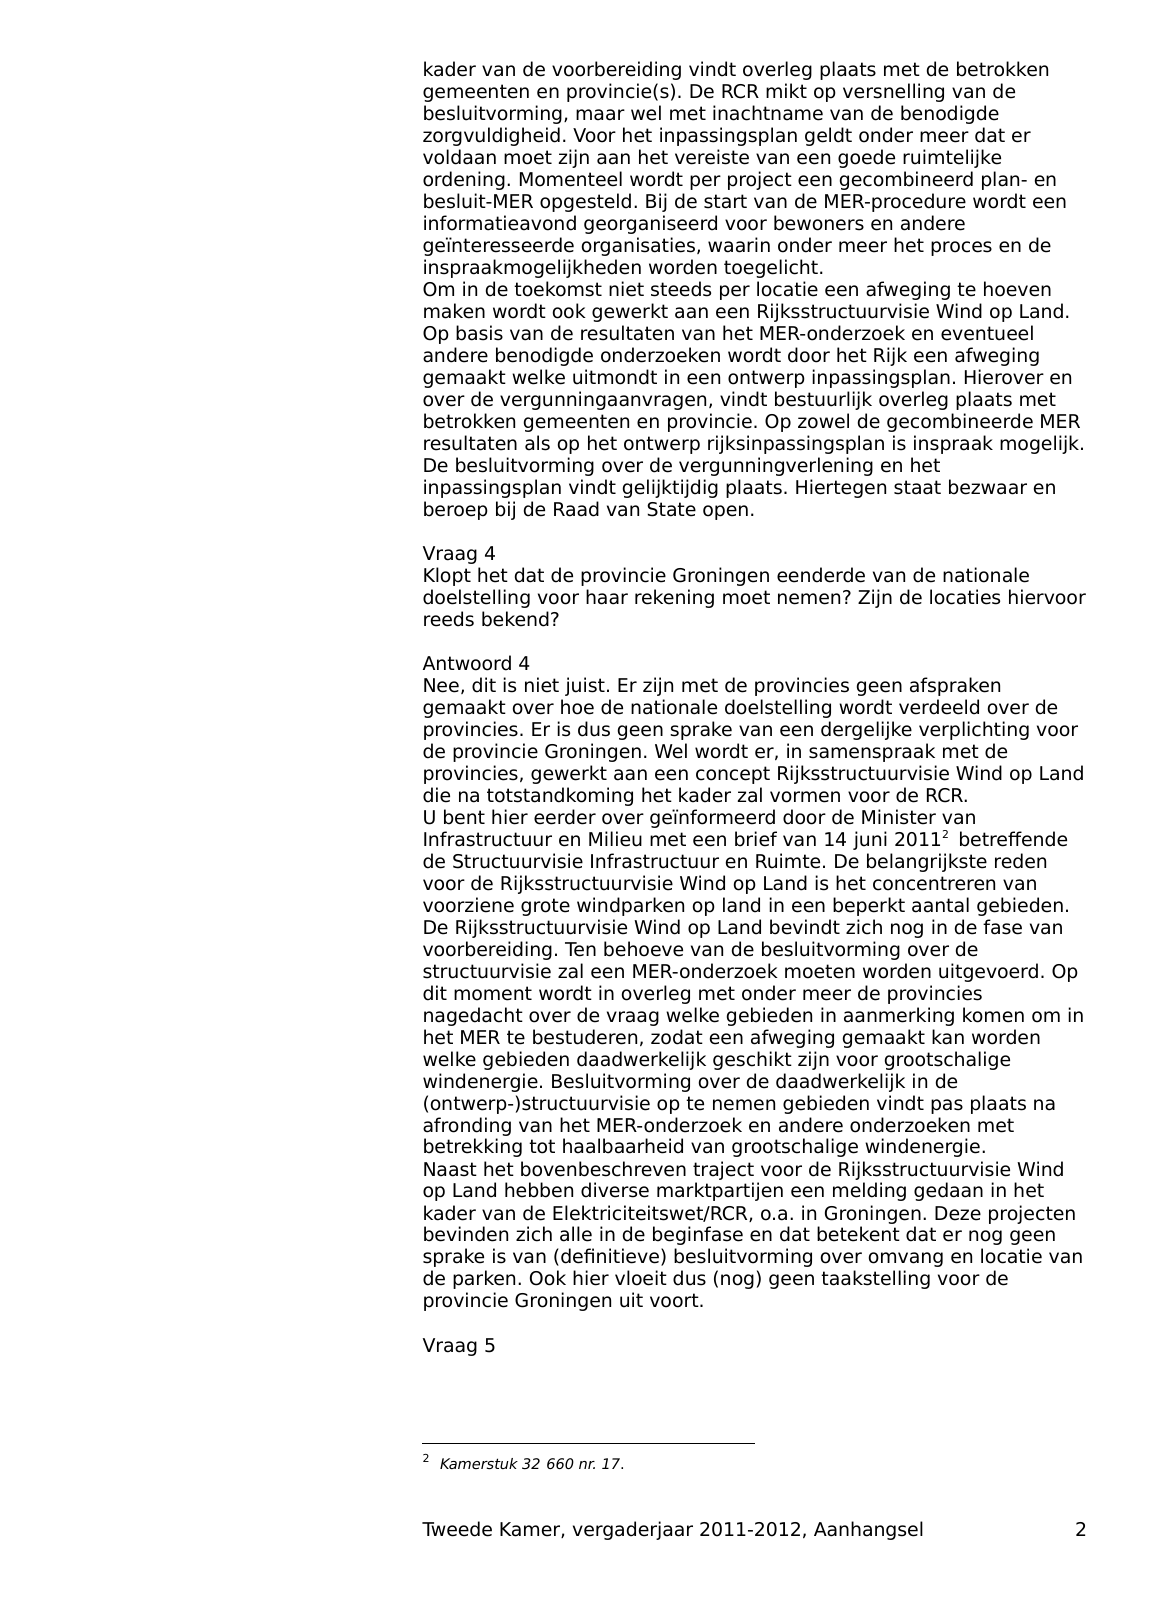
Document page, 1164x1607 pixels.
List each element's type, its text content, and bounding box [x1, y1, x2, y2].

text Vraag 5 [422, 1334, 1087, 1356]
text Vraag 4 [422, 543, 1087, 565]
text Naast het bovenbeschreven traject voor de Rijksstructuurvisie Wind op Land hebben diverse marktpartijen een melding gedaan in het kader van de Elektriciteitswet/RCR, o.a. in Groningen. Deze projecten bevinden zich alle in de beginfase en dat betekent dat er nog geen sprake is van (definitieve) besluitvorming over omvang en locatie van de parken. Ook hier vloeit dus (nog) geen taakstelling voor de provincie Groningen uit voort. [422, 1158, 1087, 1312]
text Kamerstuk 32 660 nr. 17. [422, 1452, 1087, 1474]
text Om in de toekomst niet steeds per locatie een afweging te hoeven maken wordt ook gewerkt aan een Rijksstructuurvisie Wind op Land. [422, 279, 1087, 323]
text Klopt het dat de provincie Groningen eenderde van de nationale doelstelling voor haar rekening moet nemen? Zijn de locaties hiervoor reeds bekend? [422, 565, 1087, 631]
text kader van de voorbereiding vindt overleg plaats met de betrokken gemeenten en provincie(s). De RCR mikt op versnelling van de besluitvorming, maar wel met inachtname van de benodigde zorgvuldigheid. Voor het inpassingsplan geldt onder meer dat er voldaan moet zijn aan het vereiste van een goede ruimtelijke ordening. Momenteel wordt per project een gecombineerd plan- en besluit-MER opgesteld. Bij de start van de MER-procedure wordt een informatieavond georganiseerd voor bewoners en andere geïnteresseerde organisaties, waarin onder meer het proces en de inspraakmogelijkheden worden toegelicht. [422, 59, 1087, 279]
text Nee, dit is niet juist. Er zijn met de provincies geen afspraken gemaakt over hoe de nationale doelstelling wordt verdeeld over de provincies. Er is dus geen sprake van een dergelijke verplichting voor de provincie Groningen. Wel wordt er, in samenspraak met de provincies, gewerkt aan een concept Rijksstructuurvisie Wind op Land die na totstandkoming het kader zal vormen voor de RCR. [422, 675, 1087, 807]
text Op basis van de resultaten van het MER-onderzoek en eventueel andere benodigde onderzoeken wordt door het Rijk een afweging gemaakt welke uitmondt in een ontwerp inpassingsplan. Hierover en over de vergunningaanvragen, vindt bestuurlijk overleg plaats met betrokken gemeenten en provincie. Op zowel de gecombineerde MER resultaten als op het ontwerp rijksinpassingsplan is inspraak mogelijk. De besluitvorming over de vergunningverlening en het inpassingsplan vindt gelijktijdig plaats. Hiertegen staat bezwaar en beroep bij de Raad van State open. [422, 323, 1087, 521]
text Antwoord 4 [422, 653, 1087, 675]
text De Rijksstructuurvisie Wind op Land bevindt zich nog in de fase van voorbereiding. Ten behoeve van de besluitvorming over de structuurvisie zal een MER-onderzoek moeten worden uitgevoerd. Op dit moment wordt in overleg met onder meer de provincies nagedacht over de vraag welke gebieden in aanmerking komen om in het MER te bestuderen, zodat een afweging gemaakt kan worden welke gebieden daadwerkelijk geschikt zijn voor grootschalige windenergie. Besluitvorming over de daadwerkelijk in de (ontwerp-)structuurvisie op te nemen gebieden vindt pas plaats na afronding van het MER-onderzoek en andere onderzoeken met betrekking tot haalbaarheid van grootschalige windenergie. [422, 917, 1087, 1158]
text U bent hier eerder over geïnformeerd door de Minister van Infrastructuur en Milieu met een brief van 14 juni 2011 betreffende de Structuurvisie Infrastructuur en Ruimte. De belangrijkste reden voor de Rijksstructuurvisie Wind op Land is het concentreren van voorziene grote windparken op land in een beperkt aantal gebieden. [422, 807, 1087, 917]
